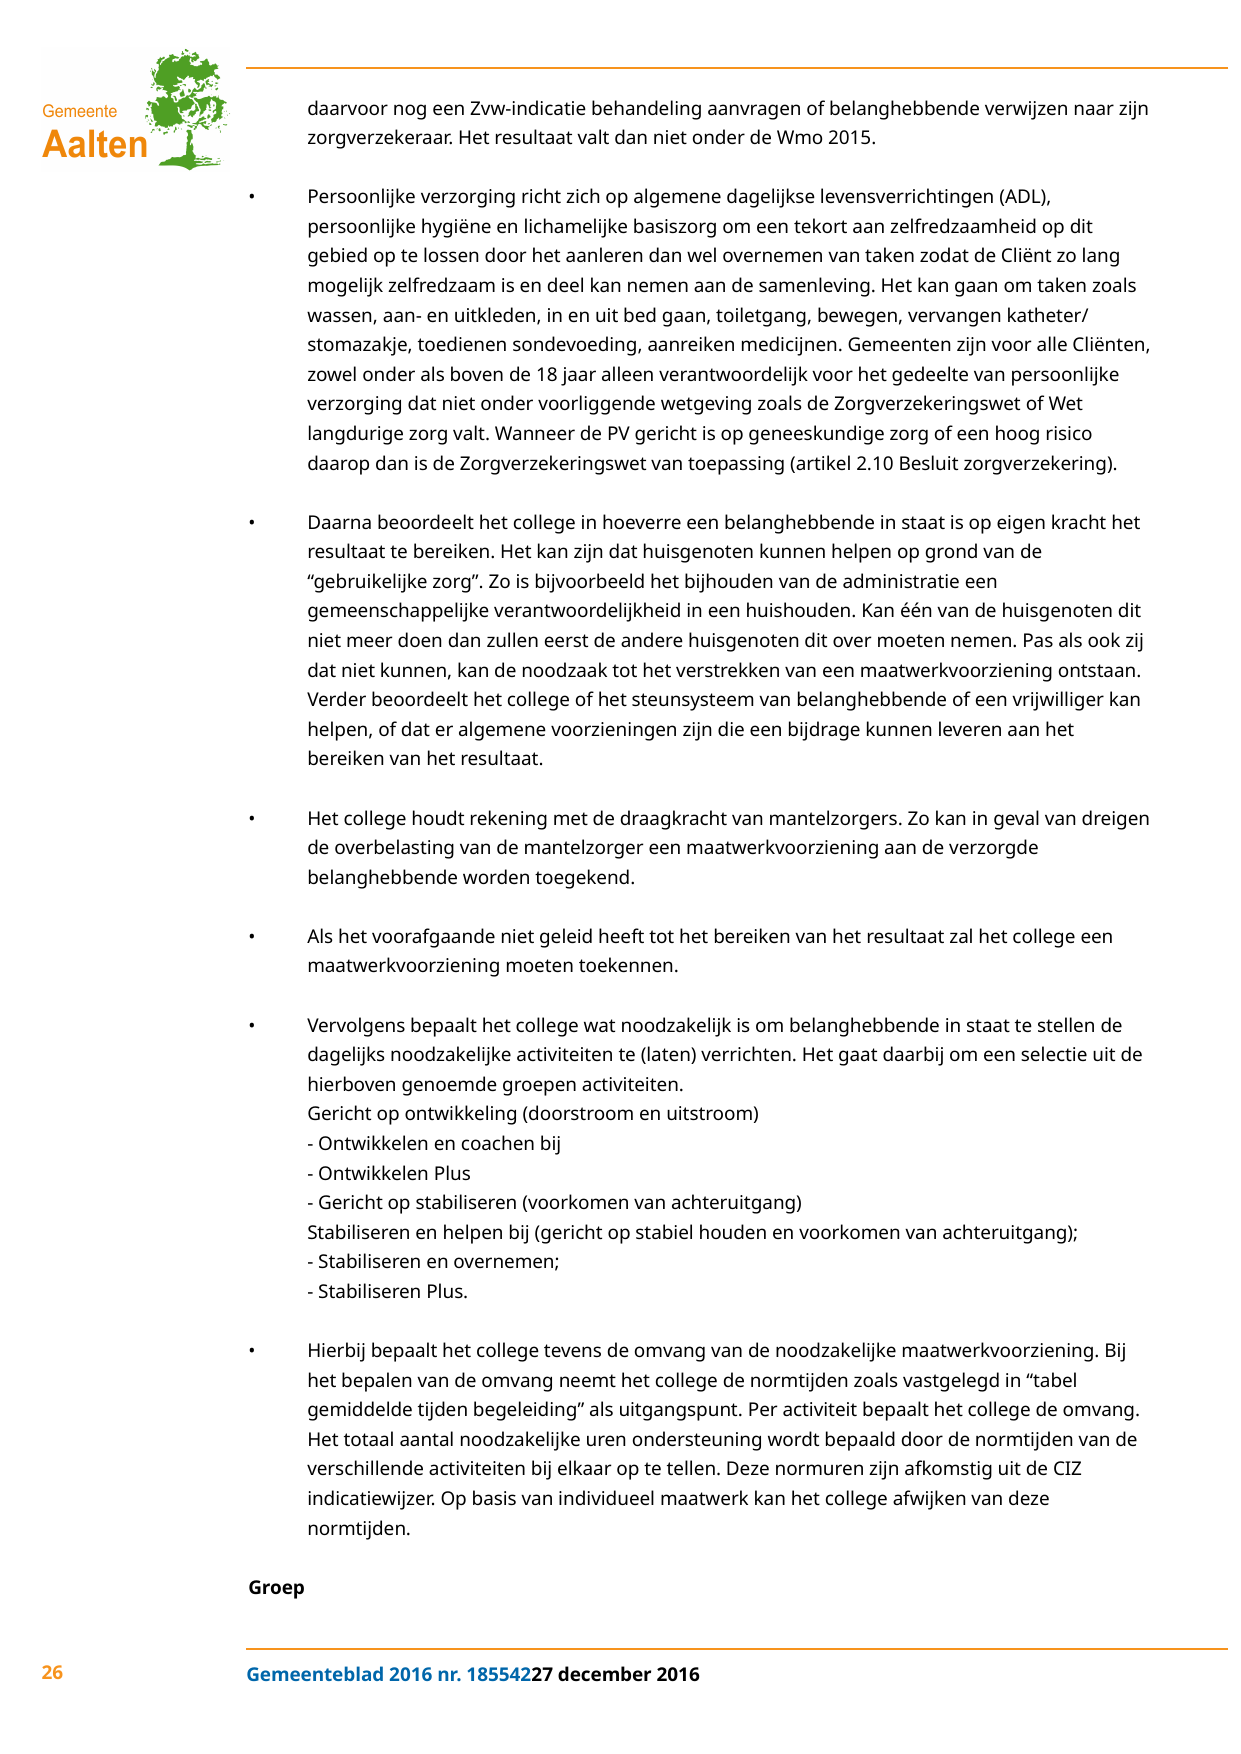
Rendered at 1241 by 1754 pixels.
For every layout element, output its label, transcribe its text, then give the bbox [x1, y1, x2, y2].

list daarvoor nog een Zvw-indicatie behandeling aanvragen of belanghebbende verwijzen naar zijn zorgverzekeraar. Het resultaat valt dan niet onder de Wmo 2015. [248, 95, 1152, 150]
list Vervolgens bepaalt het college wat noodzakelijk is om belanghebbende in staat te stellen de dagelijks noodzakelijke activiteiten te (laten) verrichten. Het gaat daarbij om een selectie uit de hierboven genoemde groepen activiteiten. [248, 1012, 1152, 1097]
text Groep [248, 1574, 1152, 1600]
list - Ontwikkelen Plus [248, 1160, 1152, 1186]
list Stabiliseren en helpen bij (gericht op stabiel houden en voorkomen van achteruitgang); [248, 1219, 1152, 1245]
picture [41, 47, 231, 172]
list Als het voorafgaande niet geleid heeft tot het bereiken van het resultaat zal het college een maatwerkvoorziening moeten toekennen. [248, 923, 1152, 978]
list - Ontwikkelen en coachen bij [248, 1130, 1152, 1156]
list Hierbij bepaalt het college tevens de omvang van de noodzakelijke maatwerkvoorziening. Bij het bepalen van de omvang neemt het college de normtijden zoals vastgelegd in “tabel gemiddelde tijden begeleiding” als uitgangspunt. Per activiteit bepaalt het college de omvang. Het totaal aantal noodzakelijke uren ondersteuning wordt bepaald door de normtijden van de verschillende activiteiten bij elkaar op te tellen. Deze normuren zijn afkomstig uit de CIZ indicatiewijzer. Op basis van individueel maatwerk kan het college afwijken van deze normtijden. [248, 1337, 1152, 1541]
list Persoonlijke verzorging richt zich op algemene dagelijkse levensverrichtingen (ADL), persoonlijke hygiëne en lichamelijke basiszorg om een tekort aan zelfredzaamheid op dit gebied op te lossen door het aanleren dan wel overnemen van taken zodat de Cliënt zo lang mogelijk zelfredzaam is en deel kan nemen aan de samenleving. Het kan gaan om taken zoals wassen, aan- en uitkleden, in en uit bed gaan, toiletgang, bewegen, vervangen katheter/ stomazakje, toedienen sondevoeding, aanreiken medicijnen. Gemeenten zijn voor alle Cliënten, zowel onder als boven de 18 jaar alleen verantwoordelijk voor het gedeelte van persoonlijke verzorging dat niet onder voorliggende wetgeving zoals de Zorgverzekeringswet of Wet langdurige zorg valt. Wanneer de PV gericht is op geneeskundige zorg of een hoog risico daarop dan is de Zorgverzekeringswet van toepassing (artikel 2.10 Besluit zorgverzekering). [248, 183, 1152, 476]
list - Stabiliseren en overnemen; [248, 1248, 1152, 1274]
list Het college houdt rekening met de draagkracht van mantelzorgers. Zo kan in geval van dreigen de overbelasting van de mantelzorger een maatwerkvoorziening aan de verzorgde belanghebbende worden toegekend. [248, 805, 1152, 890]
list - Gericht op stabiliseren (voorkomen van achteruitgang) [248, 1189, 1152, 1215]
list Daarna beoordeelt het college in hoeverre een belanghebbende in staat is op eigen kracht het resultaat te bereiken. Het kan zijn dat huisgenoten kunnen helpen op grond van de “gebruikelijke zorg”. Zo is bijvoorbeeld het bijhouden van de administratie een gemeenschappelijke verantwoordelijkheid in een huishouden. Kan één van de huisgenoten dit niet meer doen dan zullen eerst de andere huisgenoten dit over moeten nemen. Pas als ook zij dat niet kunnen, kan de noodzaak tot het verstrekken van een maatwerkvoorziening ontstaan. Verder beoordeelt het college of het steunsysteem van belanghebbende of een vrijwilliger kan helpen, of dat er algemene voorzieningen zijn die een bijdrage kunnen leveren aan het bereiken van het resultaat. [248, 509, 1152, 771]
list - Stabiliseren Plus. [248, 1278, 1152, 1304]
list Gericht op ontwikkeling (doorstroom en uitstroom) [248, 1101, 1152, 1126]
